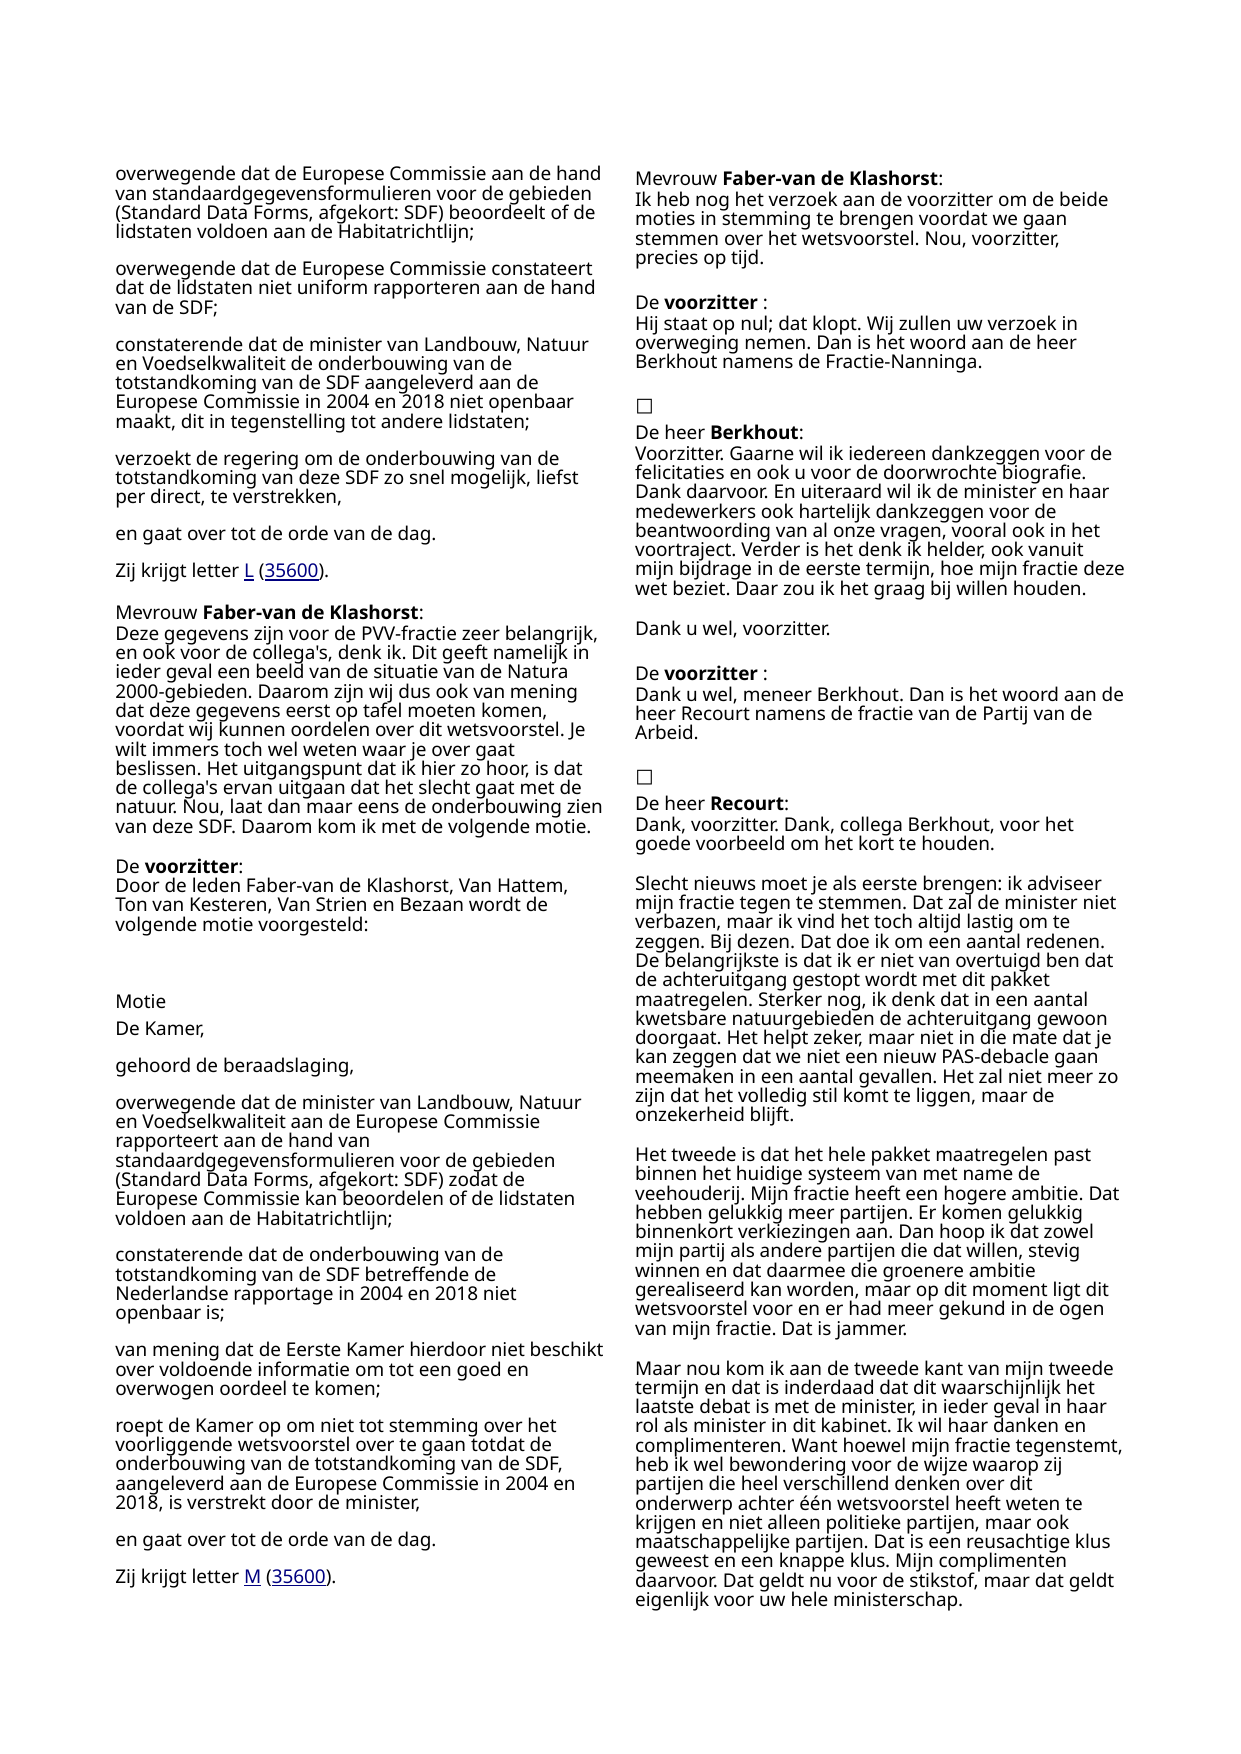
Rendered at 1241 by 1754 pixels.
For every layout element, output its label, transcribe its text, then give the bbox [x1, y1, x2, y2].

text Maar nou kom ik aan de tweede kant van mijn tweede termijn en dat is inderdaad dat dit waarschijnlijk het laatste debat is met de minister, in ieder geval in haar rol als minister in dit kabinet. Ik wil haar danken en complimenteren. Want hoewel mijn fractie tegenstemt, heb ik wel bewondering voor de wijze waarop zij partijen die heel verschillend denken over dit onderwerp achter één wetsvoorstel heeft weten te krijgen en niet alleen politieke partijen, maar ook maatschappelijke partijen. Dat is een reusachtige klus geweest en een knappe klus. Mijn complimenten daarvoor. Dat geldt nu voor de stikstof, maar dat geldt eigenlijk voor uw hele ministerschap. [635, 1359, 1125, 1610]
text De voorzitter : [635, 289, 1125, 315]
text De voorzitter: [115, 858, 605, 877]
text ⬜ [635, 393, 1125, 419]
text Door de leden Faber-van de Klashorst, Van Hattem, Ton van Kesteren, Van Strien en Bezaan wordt de volgende motie voorgesteld: [115, 877, 605, 935]
text verzoekt de regering om de onderbouwing van de totstandkoming van deze SDF zo snel mogelijk, liefst per direct, te verstrekken, [115, 450, 605, 507]
text overwegende dat de Europese Commissie aan de hand van standaardgegevensformulieren voor de gebieden (Standard Data Forms, afgekort: SDF) beoordeelt of de lidstaten voldoen aan de Habitatrichtlijn; [115, 165, 605, 242]
text Motie [115, 988, 605, 1014]
text Mevrouw Faber-van de Klashorst: [115, 599, 605, 625]
text Hij staat op nul; dat klopt. Wij zullen uw verzoek in overweging nemen. Dan is het woord aan de heer Berkhout namens de Fractie-Nanninga. [635, 315, 1125, 372]
text Mevrouw Faber-van de Klashorst: [635, 165, 1125, 191]
text constaterende dat de minister van Landbouw, Natuur en Voedselkwaliteit de onderbouwing van de totstandkoming van de SDF aangeleverd aan de Europese Commissie in 2004 en 2018 niet openbaar maakt, dit in tegenstelling tot andere lidstaten; [115, 336, 605, 432]
text De heer Berkhout: [635, 419, 1125, 445]
text en gaat over tot de orde van de dag. [115, 1531, 605, 1550]
text Ik heb nog het verzoek aan de voorzitter om de beide moties in stemming te brengen voordat we gaan stemmen over het wetsvoorstel. Nou, voorzitter, precies op tijd. [635, 191, 1125, 268]
text gehoord de beraadslaging, [115, 1057, 605, 1076]
text roept de Kamer op om niet tot stemming over het voorliggende wetsvoorstel over te gaan totdat de onderbouwing van de totstandkoming van de SDF, aangeleverd aan de Europese Commissie in 2004 en 2018, is verstrekt door de minister, [115, 1417, 605, 1513]
text De Kamer, [115, 1020, 605, 1039]
text De voorzitter : [635, 660, 1125, 686]
text van mening dat de Eerste Kamer hierdoor niet beschikt over voldoende informatie om tot een goed en overwogen oordeel te komen; [115, 1341, 605, 1399]
text De heer Recourt: [635, 790, 1125, 816]
text Voorzitter. Gaarne wil ik iedereen dankzeggen voor de felicitaties en ook u voor de doorwrochte biografie. Dank daarvoor. En uiteraard wil ik de minister en haar medewerkers ook hartelijk dankzeggen voor de beantwoording van al onze vragen, vooral ook in het voortraject. Verder is het denk ik helder, ook vanuit mijn bijdrage in de eerste termijn, hoe mijn fractie deze wet beziet. Daar zou ik het graag bij willen houden. [635, 445, 1125, 599]
text Zij krijgt letter L (35600). [115, 562, 605, 581]
text Zij krijgt letter M (35600). [115, 1568, 605, 1587]
text Dank, voorzitter. Dank, collega Berkhout, voor het goede voorbeeld om het kort te houden. [635, 816, 1125, 854]
text Het tweede is dat het hele pakket maatregelen past binnen het huidige systeem van met name de veehouderij. Mijn fractie heeft een hogere ambitie. Dat hebben gelukkig meer partijen. Er komen gelukkig binnenkort verkiezingen aan. Dan hoop ik dat zowel mijn partij als andere partijen die dat willen, stevig winnen en dat daarmee die groenere ambitie gerealiseerd kan worden, maar op dit moment ligt dit wetsvoorstel voor en er had meer gekund in de ogen van mijn fractie. Dat is jammer. [635, 1146, 1125, 1339]
text ⬜ [635, 764, 1125, 790]
text overwegende dat de Europese Commissie constateert dat de lidstaten niet uniform rapporteren aan de hand van de SDF; [115, 260, 605, 318]
text overwegende dat de minister van Landbouw, Natuur en Voedselkwaliteit aan de Europese Commissie rapporteert aan de hand van standaardgegevensformulieren voor de gebieden (Standard Data Forms, afgekort: SDF) zodat de Europese Commissie kan beoordelen of de lidstaten voldoen aan de Habitatrichtlijn; [115, 1094, 605, 1229]
text Slecht nieuws moet je als eerste brengen: ik adviseer mijn fractie tegen te stemmen. Dat zal de minister niet verbazen, maar ik vind het toch altijd lastig om te zeggen. Bij dezen. Dat doe ik om een aantal redenen. De belangrijkste is dat ik er niet van overtuigd ben dat de achteruitgang gestopt wordt met dit pakket maatregelen. Sterker nog, ik denk dat in een aantal kwetsbare natuurgebieden de achteruitgang gewoon doorgaat. Het helpt zeker, maar niet in die mate dat je kan zeggen dat we niet een nieuw PAS-debacle gaan meemaken in een aantal gevallen. Het zal niet meer zo zijn dat het volledig stil komt te liggen, maar de onzekerheid blijft. [635, 875, 1125, 1125]
text Dank u wel, voorzitter. [635, 620, 1125, 639]
text constaterende dat de onderbouwing van de totstandkoming van de SDF betreffende de Nederlandse rapportage in 2004 en 2018 niet openbaar is; [115, 1246, 605, 1323]
text Deze gegevens zijn voor de PVV-fractie zeer belangrijk, en ook voor de collega's, denk ik. Dit geeft namelijk in ieder geval een beeld van de situatie van de Natura 2000-gebieden. Daarom zijn wij dus ook van mening dat deze gegevens eerst op tafel moeten komen, voordat wij kunnen oordelen over dit wetsvoorstel. Je wilt immers toch wel weten waar je over gaat beslissen. Het uitgangspunt dat ik hier zo hoor, is dat de collega's ervan uitgaan dat het slecht gaat met de natuur. Nou, laat dan maar eens de onderbouwing zien van deze SDF. Daarom kom ik met de volgende motie. [115, 625, 605, 837]
text Dank u wel, meneer Berkhout. Dan is het woord aan de heer Recourt namens de fractie van de Partij van de Arbeid. [635, 686, 1125, 743]
text en gaat over tot de orde van de dag. [115, 525, 605, 544]
